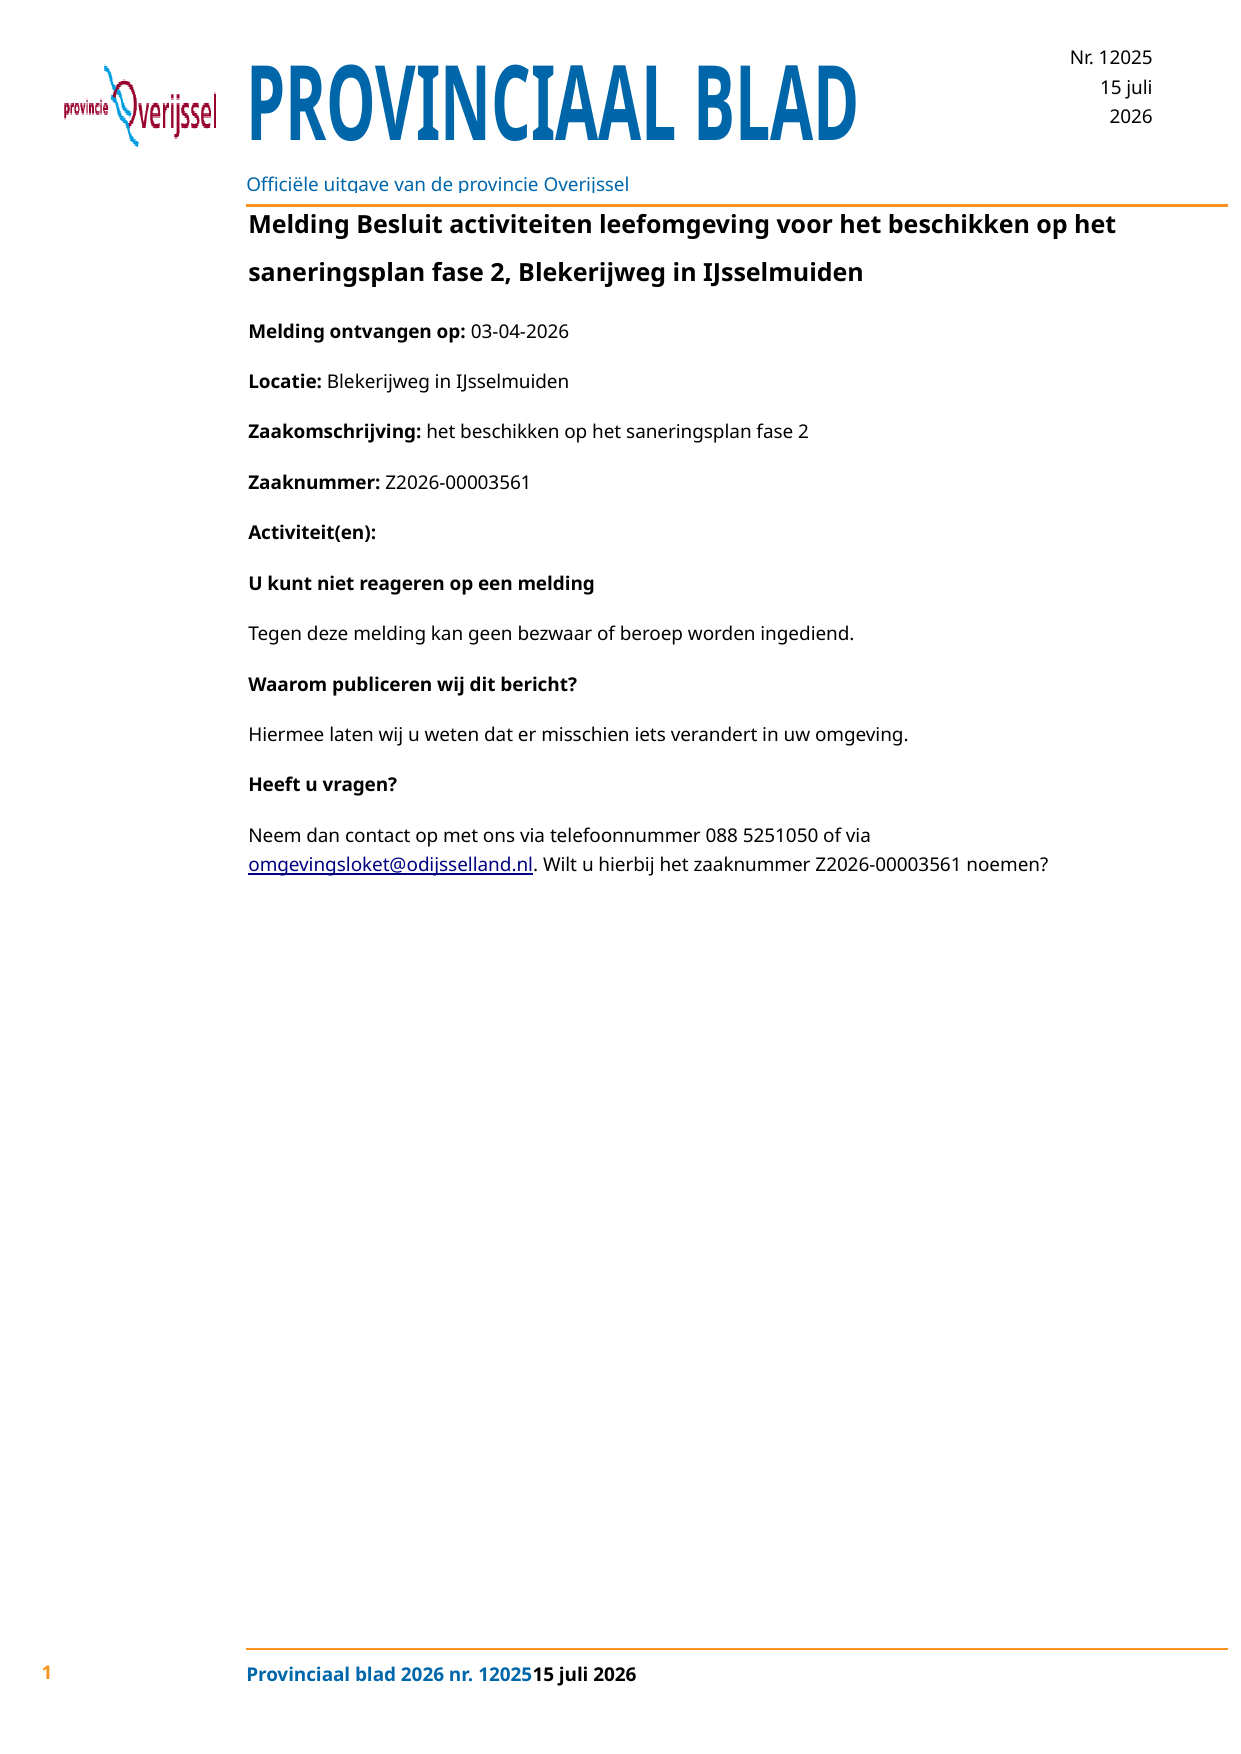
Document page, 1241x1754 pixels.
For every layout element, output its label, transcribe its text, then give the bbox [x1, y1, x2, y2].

picture [41, 47, 231, 172]
text Melding ontvangen op: 03-04-2026 [248, 318, 1152, 344]
text Zaaknummer: Z2026-00003561 [248, 469, 1152, 495]
text Zaakomschrijving: het beschikken op het saneringsplan fase 2 [248, 419, 1152, 444]
text Activiteit(en): [248, 519, 1152, 545]
text Waarom publiceren wij dit bericht? [248, 671, 1152, 697]
text Neem dan contact op met ons via telefoonnummer 088 5251050 of via omgevingsloket@odijsselland.nl. Wilt u hierbij het zaaknummer Z2026-00003561 noemen? [248, 822, 1152, 877]
text U kunt niet reageren op een melding [248, 570, 1152, 596]
text Heeft u vragen? [248, 772, 1152, 797]
text Locatie: Blekerijweg in IJsselmuiden [248, 368, 1152, 394]
text Tegen deze melding kan geen bezwaar of beroep worden ingediend. [248, 620, 1152, 646]
text Hiermee laten wij u weten dat er misschien iets verandert in uw omgeving. [248, 721, 1152, 747]
text Melding Besluit activiteiten leefomgeving voor het beschikken op het saneringsplan fase 2, Blekerijweg in IJsselmuiden [248, 207, 1152, 288]
